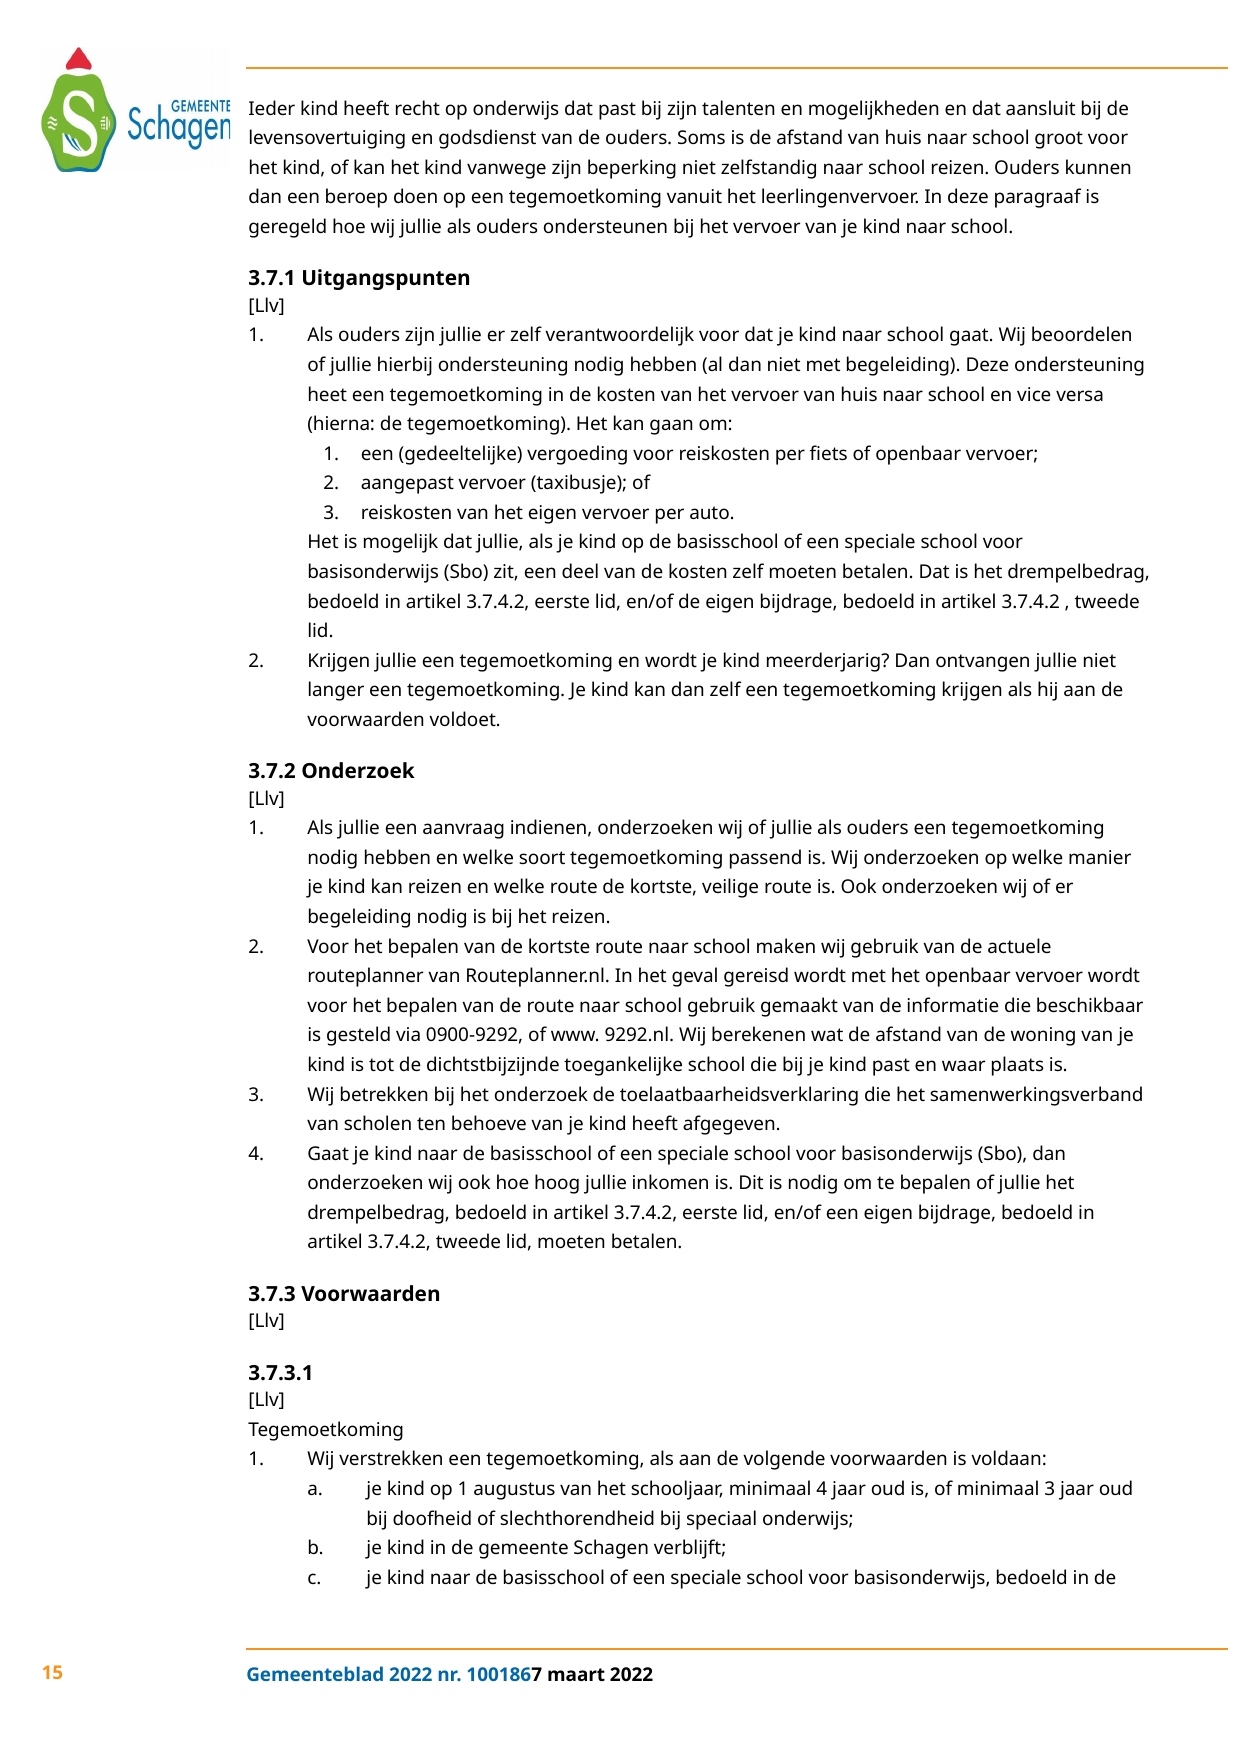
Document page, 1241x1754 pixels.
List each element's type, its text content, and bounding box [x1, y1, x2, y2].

list Het is mogelijk dat jullie, als je kind op de basisschool of een speciale school voor basisonderwijs (Sbo) zit, een deel van de kosten zelf moeten betalen. Dat is het drempelbedrag, bedoeld in artikel 3.7.4.2, eerste lid, en/of de eigen bijdrage, bedoeld in artikel 3.7.4.2 , tweede lid. [248, 529, 1152, 643]
list Wij verstrekken een tegemoetkoming, als aan de volgende voorwaarden is voldaan: [248, 1446, 1152, 1471]
text [Llv] [248, 785, 1152, 811]
text [Llv] [248, 292, 1152, 318]
list je kind in de gemeente Schagen verblijft; [307, 1534, 1152, 1560]
list Als jullie een aanvraag indienen, onderzoeken wij of jullie als ouders een tegemoetkoming nodig hebben en welke soort tegemoetkoming passend is. Wij onderzoeken op welke manier je kind kan reizen en welke route de kortste, veilige route is. Ook onderzoeken wij of er begeleiding nodig is bij het reizen. [248, 814, 1152, 929]
text Ieder kind heeft recht op onderwijs dat past bij zijn talenten en mogelijkheden en dat aansluit bij de levensovertuiging en godsdienst van de ouders. Soms is de afstand van huis naar school groot voor het kind, of kan het kind vanwege zijn beperking niet zelfstandig naar school reizen. Ouders kunnen dan een beroep doen op een tegemoetkoming vanuit het leerlingenvervoer. In deze paragraaf is geregeld hoe wij jullie als ouders ondersteunen bij het vervoer van je kind naar school. [248, 95, 1152, 239]
text [Llv] [248, 1308, 1152, 1333]
text Tegemoetkoming [248, 1416, 1152, 1442]
list aangepast vervoer (taxibusje); of [323, 469, 1152, 495]
list Krijgen jullie een tegemoetkoming en wordt je kind meerderjarig? Dan ontvangen jullie niet langer een tegemoetkoming. Je kind kan dan zelf een tegemoetkoming krijgen als hij aan de voorwaarden voldoet. [248, 647, 1152, 732]
text 3.7.3.1 [248, 1358, 1152, 1386]
list Wij betrekken bij het onderzoek de toelaatbaarheidsverklaring die het samenwerkingsverband van scholen ten behoeve van je kind heeft afgegeven. [248, 1081, 1152, 1136]
text [Llv] [248, 1386, 1152, 1412]
list reiskosten van het eigen vervoer per auto. [323, 499, 1152, 525]
list Als ouders zijn jullie er zelf verantwoordelijk voor dat je kind naar school gaat. Wij beoordelen of jullie hierbij ondersteuning nodig hebben (al dan niet met begeleiding). Deze ondersteuning heet een tegemoetkoming in de kosten van het vervoer van huis naar school en vice versa (hierna: de tegemoetkoming). Het kan gaan om: [248, 322, 1152, 436]
list Voor het bepalen van de kortste route naar school maken wij gebruik van de actuele routeplanner van Routeplanner.nl. In het geval gereisd wordt met het openbaar vervoer wordt voor het bepalen van de route naar school gebruik gemaakt van de informatie die beschikbaar is gesteld via 0900-9292, of www. 9292.nl. Wij berekenen wat de afstand van de woning van je kind is tot de dichtstbijzijnde toegankelijke school die bij je kind past en waar plaats is. [248, 933, 1152, 1077]
picture [41, 47, 231, 172]
text 3.7.2 Onderzoek [248, 757, 1152, 785]
list een (gedeeltelijke) vergoeding voor reiskosten per fiets of openbaar vervoer; [323, 440, 1152, 466]
list Gaat je kind naar de basisschool of een speciale school voor basisonderwijs (Sbo), dan onderzoeken wij ook hoe hoog jullie inkomen is. Dit is nodig om te bepalen of jullie het drempelbedrag, bedoeld in artikel 3.7.4.2, eerste lid, en/of een eigen bijdrage, bedoeld in artikel 3.7.4.2, tweede lid, moeten betalen. [248, 1140, 1152, 1254]
list je kind naar de basisschool of een speciale school voor basisonderwijs, bedoeld in de [307, 1564, 1152, 1590]
text 3.7.3 Voorwaarden [248, 1279, 1152, 1308]
text 3.7.1 Uitgangspunten [248, 263, 1152, 292]
list je kind op 1 augustus van het schooljaar, minimaal 4 jaar oud is, of minimaal 3 jaar oud bij doofheid of slechthorendheid bij speciaal onderwijs; [307, 1475, 1152, 1531]
